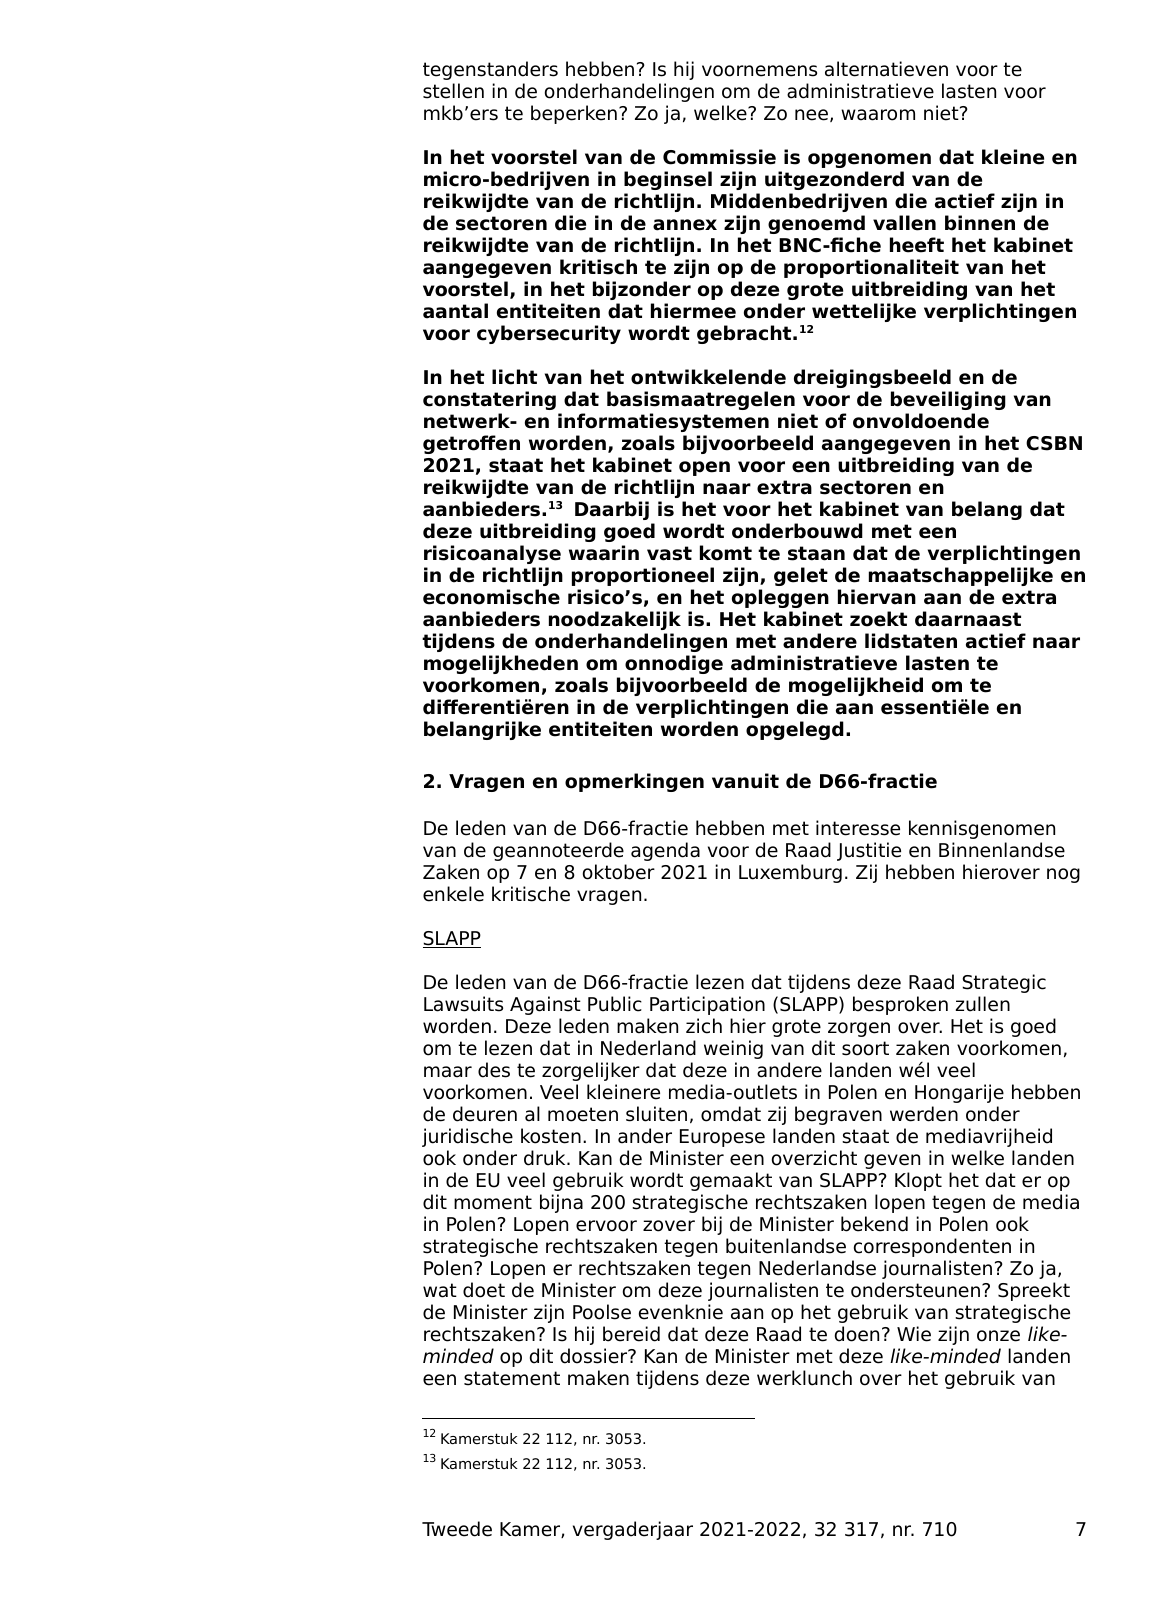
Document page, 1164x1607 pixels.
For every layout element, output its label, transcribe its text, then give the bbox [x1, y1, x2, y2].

text tegenstanders hebben? Is hij voornemens alternatieven voor te stellen in de onderhandelingen om de administratieve lasten voor mkb’ers te beperken? Zo ja, welke? Zo nee, waarom niet? [422, 59, 1087, 125]
text In het voorstel van de Commissie is opgenomen dat kleine en micro-bedrijven in beginsel zijn uitgezonderd van de reikwijdte van de richtlijn. Middenbedrijven die actief zijn in de sectoren die in de annex zijn genoemd vallen binnen de reikwijdte van de richtlijn. In het BNC-fiche heeft het kabinet aangegeven kritisch te zijn op de proportionaliteit van het voorstel, in het bijzonder op deze grote uitbreiding van het aantal entiteiten dat hiermee onder wettelijke verplichtingen voor cybersecurity wordt gebracht. [422, 147, 1087, 345]
subtitle 2. Vragen en opmerkingen vanuit de D66-fractie [422, 771, 1087, 793]
subtitle SLAPP [422, 928, 1087, 950]
text De leden van de D66-fractie hebben met interesse kennisgenomen van de geannoteerde agenda voor de Raad Justitie en Binnenlandse Zaken op 7 en 8 oktober 2021 in Luxemburg. Zij hebben hierover nog enkele kritische vragen. [422, 818, 1087, 906]
text In het licht van het ontwikkelende dreigingsbeeld en de constatering dat basismaatregelen voor de beveiliging van netwerk- en informatiesystemen niet of onvoldoende getroffen worden, zoals bijvoorbeeld aangegeven in het CSBN 2021, staat het kabinet open voor een uitbreiding van de reikwijdte van de richtlijn naar extra sectoren en aanbieders. Daarbij is het voor het kabinet van belang dat deze uitbreiding goed wordt onderbouwd met een risicoanalyse waarin vast komt te staan dat de verplichtingen in de richtlijn proportioneel zijn, gelet de maatschappelijke en economische risico’s, en het opleggen hiervan aan de extra aanbieders noodzakelijk is. Het kabinet zoekt daarnaast tijdens de onderhandelingen met andere lidstaten actief naar mogelijkheden om onnodige administratieve lasten te voorkomen, zoals bijvoorbeeld de mogelijkheid om te differentiëren in de verplichtingen die aan essentiële en belangrijke entiteiten worden opgelegd. [422, 367, 1087, 741]
text De leden van de D66-fractie lezen dat tijdens deze Raad Strategic Lawsuits Against Public Participation (SLAPP) besproken zullen worden. Deze leden maken zich hier grote zorgen over. Het is goed om te lezen dat in Nederland weinig van dit soort zaken voorkomen, maar des te zorgelijker dat deze in andere landen wél veel voorkomen. Veel kleinere media-outlets in Polen en Hongarije hebben de deuren al moeten sluiten, omdat zij begraven werden onder juridische kosten. In ander Europese landen staat de mediavrijheid ook onder druk. Kan de Minister een overzicht geven in welke landen in de EU veel gebruik wordt gemaakt van SLAPP? Klopt het dat er op dit moment bijna 200 strategische rechtszaken lopen tegen de media in Polen? Lopen ervoor zover bij de Minister bekend in Polen ook strategische rechtszaken tegen buitenlandse correspondenten in Polen? Lopen er rechtszaken tegen Nederlandse journalisten? Zo ja, wat doet de Minister om deze journalisten te ondersteunen? Spreekt de Minister zijn Poolse evenknie aan op het gebruik van strategische rechtszaken? Is hij bereid dat deze Raad te doen? Wie zijn onze like-minded op dit dossier? Kan de Minister met deze like-minded landen een statement maken tijdens deze werklunch over het gebruik van [422, 972, 1087, 1390]
text Kamerstuk 22 112, nr. 3053. [422, 1452, 1087, 1474]
text Kamerstuk 22 112, nr. 3053. [422, 1427, 1087, 1449]
